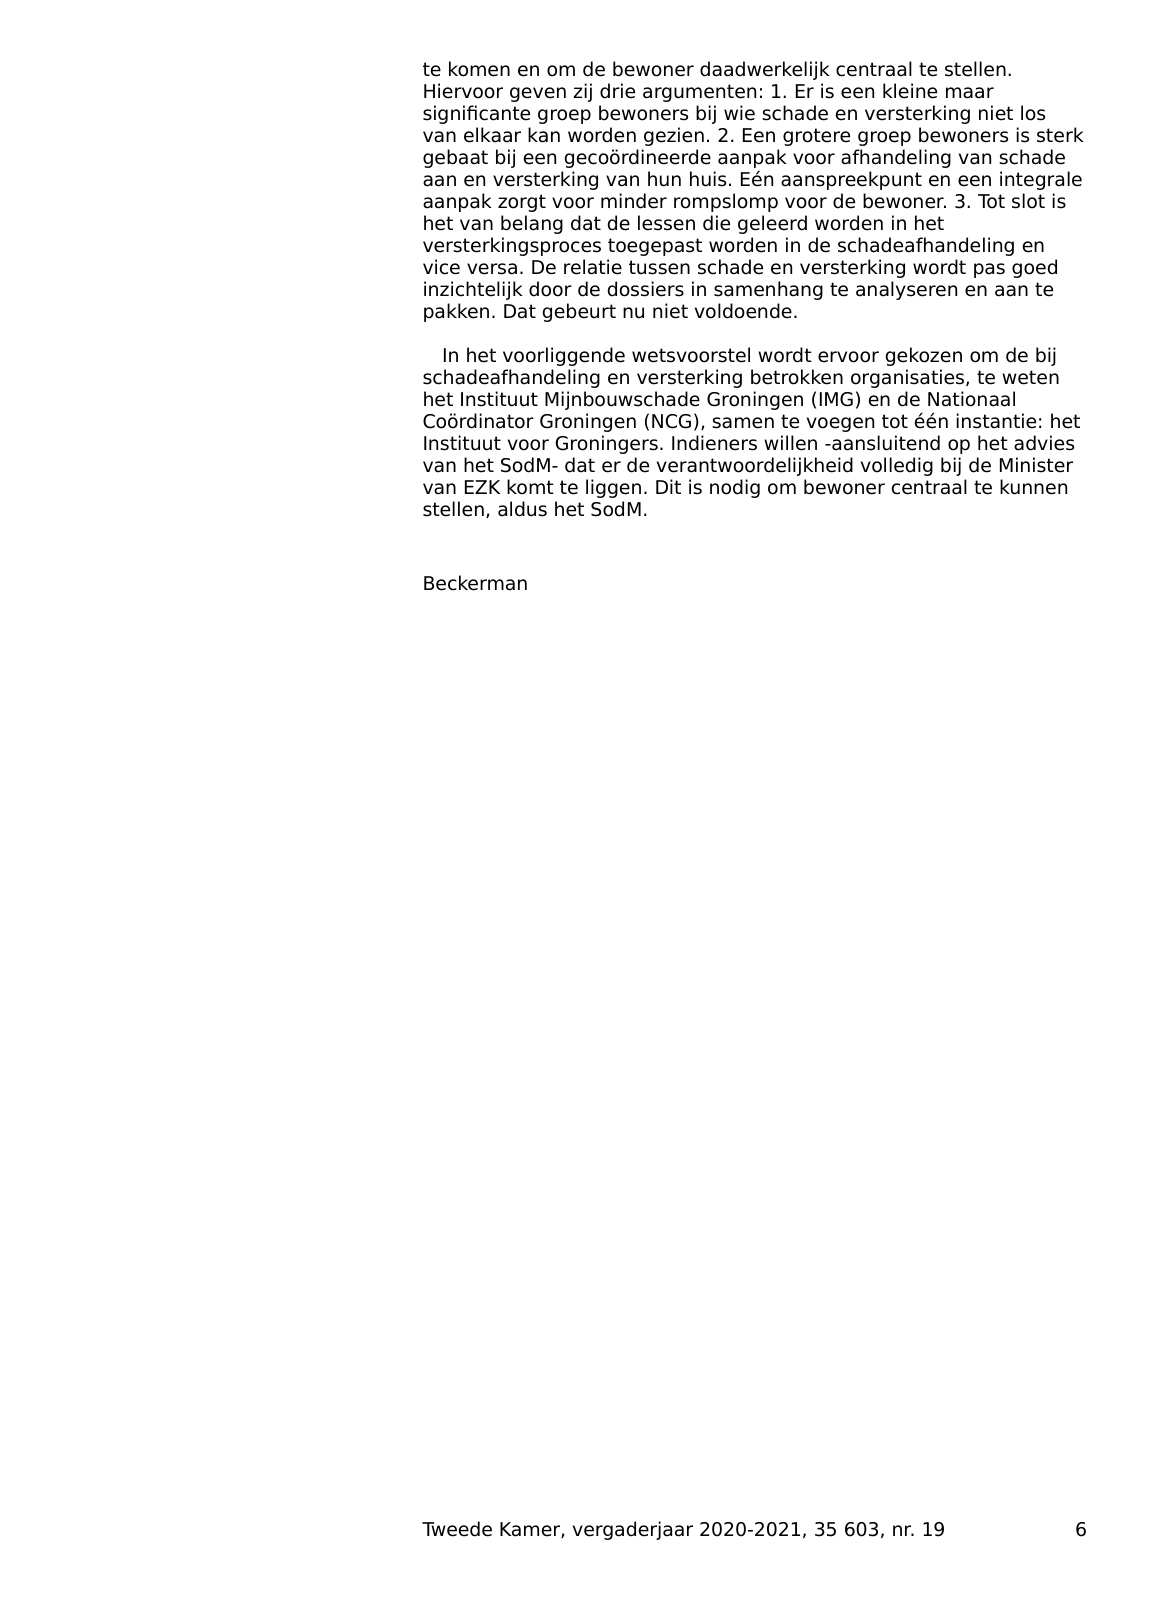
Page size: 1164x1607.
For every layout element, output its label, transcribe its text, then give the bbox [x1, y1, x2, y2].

text Beckerman [422, 551, 1087, 595]
text te komen en om de bewoner daadwerkelijk centraal te stellen. Hiervoor geven zij drie argumenten: 1. Er is een kleine maar significante groep bewoners bij wie schade en versterking niet los van elkaar kan worden gezien. 2. Een grotere groep bewoners is sterk gebaat bij een gecoördineerde aanpak voor afhandeling van schade aan en versterking van hun huis. Eén aanspreekpunt en een integrale aanpak zorgt voor minder rompslomp voor de bewoner. 3. Tot slot is het van belang dat de lessen die geleerd worden in het versterkingsproces toegepast worden in de schadeafhandeling en vice versa. De relatie tussen schade en versterking wordt pas goed inzichtelijk door de dossiers in samenhang te analyseren en aan te pakken. Dat gebeurt nu niet voldoende. [422, 59, 1087, 323]
text In het voorliggende wetsvoorstel wordt ervoor gekozen om de bij schadeafhandeling en versterking betrokken organisaties, te weten het Instituut Mijnbouwschade Groningen (IMG) en de Nationaal Coördinator Groningen (NCG), samen te voegen tot één instantie: het Instituut voor Groningers. Indieners willen -aansluitend op het advies van het SodM- dat er de verantwoordelijkheid volledig bij de Minister van EZK komt te liggen. Dit is nodig om bewoner centraal te kunnen stellen, aldus het SodM. [422, 345, 1087, 521]
